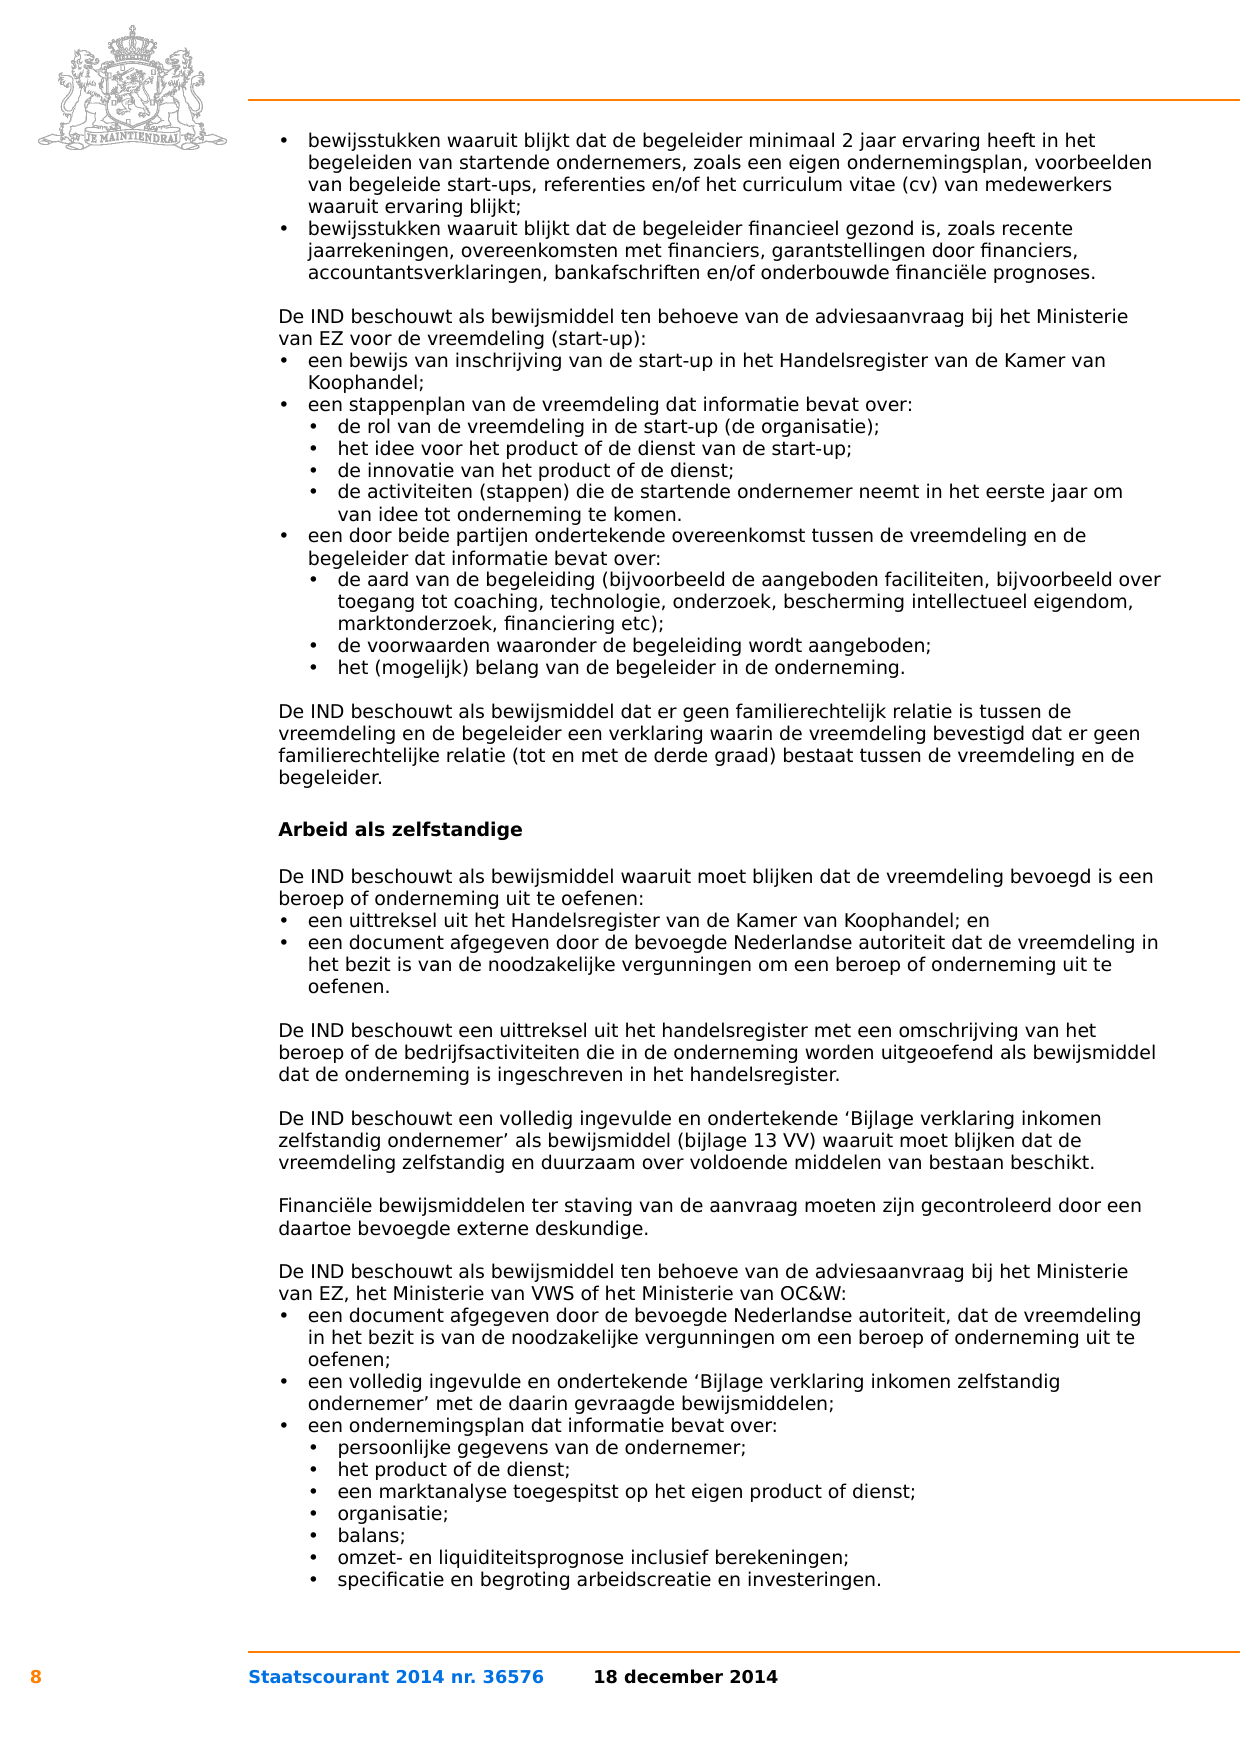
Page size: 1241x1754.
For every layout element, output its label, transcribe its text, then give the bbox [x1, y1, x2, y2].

text De IND beschouwt als bewijsmiddel waaruit moet blijken dat de vreemdeling bevoegd is een beroep of onderneming uit te oefenen: [278, 866, 1163, 910]
text • de innovatie van het product of de dienst; [308, 459, 1163, 481]
text • specificatie en begroting arbeidscreatie en investeringen. [308, 1569, 1163, 1591]
text • bewijsstukken waaruit blijkt dat de begeleider minimaal 2 jaar ervaring heeft in het begeleiden van startende ondernemers, zoals een eigen ondernemingsplan, voorbeelden van begeleide start-ups, referenties en/of het curriculum vitae (cv) van medewerkers waaruit ervaring blijkt; [278, 130, 1163, 218]
text • organisatie; [308, 1503, 1163, 1525]
text • de voorwaarden waaronder de begeleiding wordt aangeboden; [308, 635, 1163, 657]
text De IND beschouwt als bewijsmiddel ten behoeve van de adviesaanvraag bij het Ministerie van EZ, het Ministerie van VWS of het Ministerie van OC&W: [278, 1261, 1163, 1305]
text De IND beschouwt als bewijsmiddel dat er geen familierechtelijk relatie is tussen de vreemdeling en de begeleider een verklaring waarin de vreemdeling bevestigd dat er geen familierechtelijke relatie (tot en met de derde graad) bestaat tussen de vreemdeling en de begeleider. [278, 701, 1163, 789]
text • een door beide partijen ondertekende overeenkomst tussen de vreemdeling en de begeleider dat informatie bevat over: [278, 525, 1163, 569]
text • bewijsstukken waaruit blijkt dat de begeleider financieel gezond is, zoals recente jaarrekeningen, overeenkomsten met financiers, garantstellingen door financiers, accountantsverklaringen, bankafschriften en/of onderbouwde financiële prognoses. [278, 218, 1163, 284]
text • een bewijs van inschrijving van de start-up in het Handelsregister van de Kamer van Koophandel; [278, 349, 1163, 393]
text • de activiteiten (stappen) die de startende ondernemer neemt in het eerste jaar om van idee tot onderneming te komen. [308, 481, 1163, 525]
text • de aard van de begeleiding (bijvoorbeeld de aangeboden faciliteiten, bijvoorbeeld over toegang tot coaching, technologie, onderzoek, bescherming intellectueel eigendom, marktonderzoek, financiering etc); [308, 569, 1163, 635]
text • een ondernemingsplan dat informatie bevat over: [278, 1415, 1163, 1437]
text • een stappenplan van de vreemdeling dat informatie bevat over: [278, 393, 1163, 416]
text De IND beschouwt een volledig ingevulde en ondertekende ‘Bijlage verklaring inkomen zelfstandig ondernemer’ als bewijsmiddel (bijlage 13 VV) waaruit moet blijken dat de vreemdeling zelfstandig en duurzaam over voldoende middelen van bestaan beschikt. [278, 1108, 1163, 1173]
text • een uittreksel uit het Handelsregister van de Kamer van Koophandel; en [278, 910, 1163, 932]
text De IND beschouwt een uittreksel uit het handelsregister met een omschrijving van het beroep of de bedrijfsactiviteiten die in de onderneming worden uitgeoefend als bewijsmiddel dat de onderneming is ingeschreven in het handelsregister. [278, 1020, 1163, 1086]
text De IND beschouwt als bewijsmiddel ten behoeve van de adviesaanvraag bij het Ministerie van EZ voor de vreemdeling (start-up): [278, 306, 1163, 349]
picture [38, 25, 227, 150]
text • het product of de dienst; [308, 1459, 1163, 1481]
text • een marktanalyse toegespitst op het eigen product of dienst; [308, 1481, 1163, 1503]
text • een volledig ingevulde en ondertekende ‘Bijlage verklaring inkomen zelfstandig ondernemer’ met de daarin gevraagde bewijsmiddelen; [278, 1371, 1163, 1415]
subtitle Arbeid als zelfstandige [278, 819, 1163, 841]
text • het (mogelijk) belang van de begeleider in de onderneming. [308, 657, 1163, 679]
text • de rol van de vreemdeling in de start-up (de organisatie); [308, 416, 1163, 437]
text • balans; [308, 1525, 1163, 1547]
text Financiële bewijsmiddelen ter staving van de aanvraag moeten zijn gecontroleerd door een daartoe bevoegde externe deskundige. [278, 1195, 1163, 1239]
text • persoonlijke gegevens van de ondernemer; [308, 1437, 1163, 1459]
text • omzet- en liquiditeitsprognose inclusief berekeningen; [308, 1547, 1163, 1569]
text • het idee voor het product of de dienst van de start-up; [308, 437, 1163, 459]
text • een document afgegeven door de bevoegde Nederlandse autoriteit, dat de vreemdeling in het bezit is van de noodzakelijke vergunningen om een beroep of onderneming uit te oefenen; [278, 1305, 1163, 1371]
text • een document afgegeven door de bevoegde Nederlandse autoriteit dat de vreemdeling in het bezit is van de noodzakelijke vergunningen om een beroep of onderneming uit te oefenen. [278, 932, 1163, 998]
